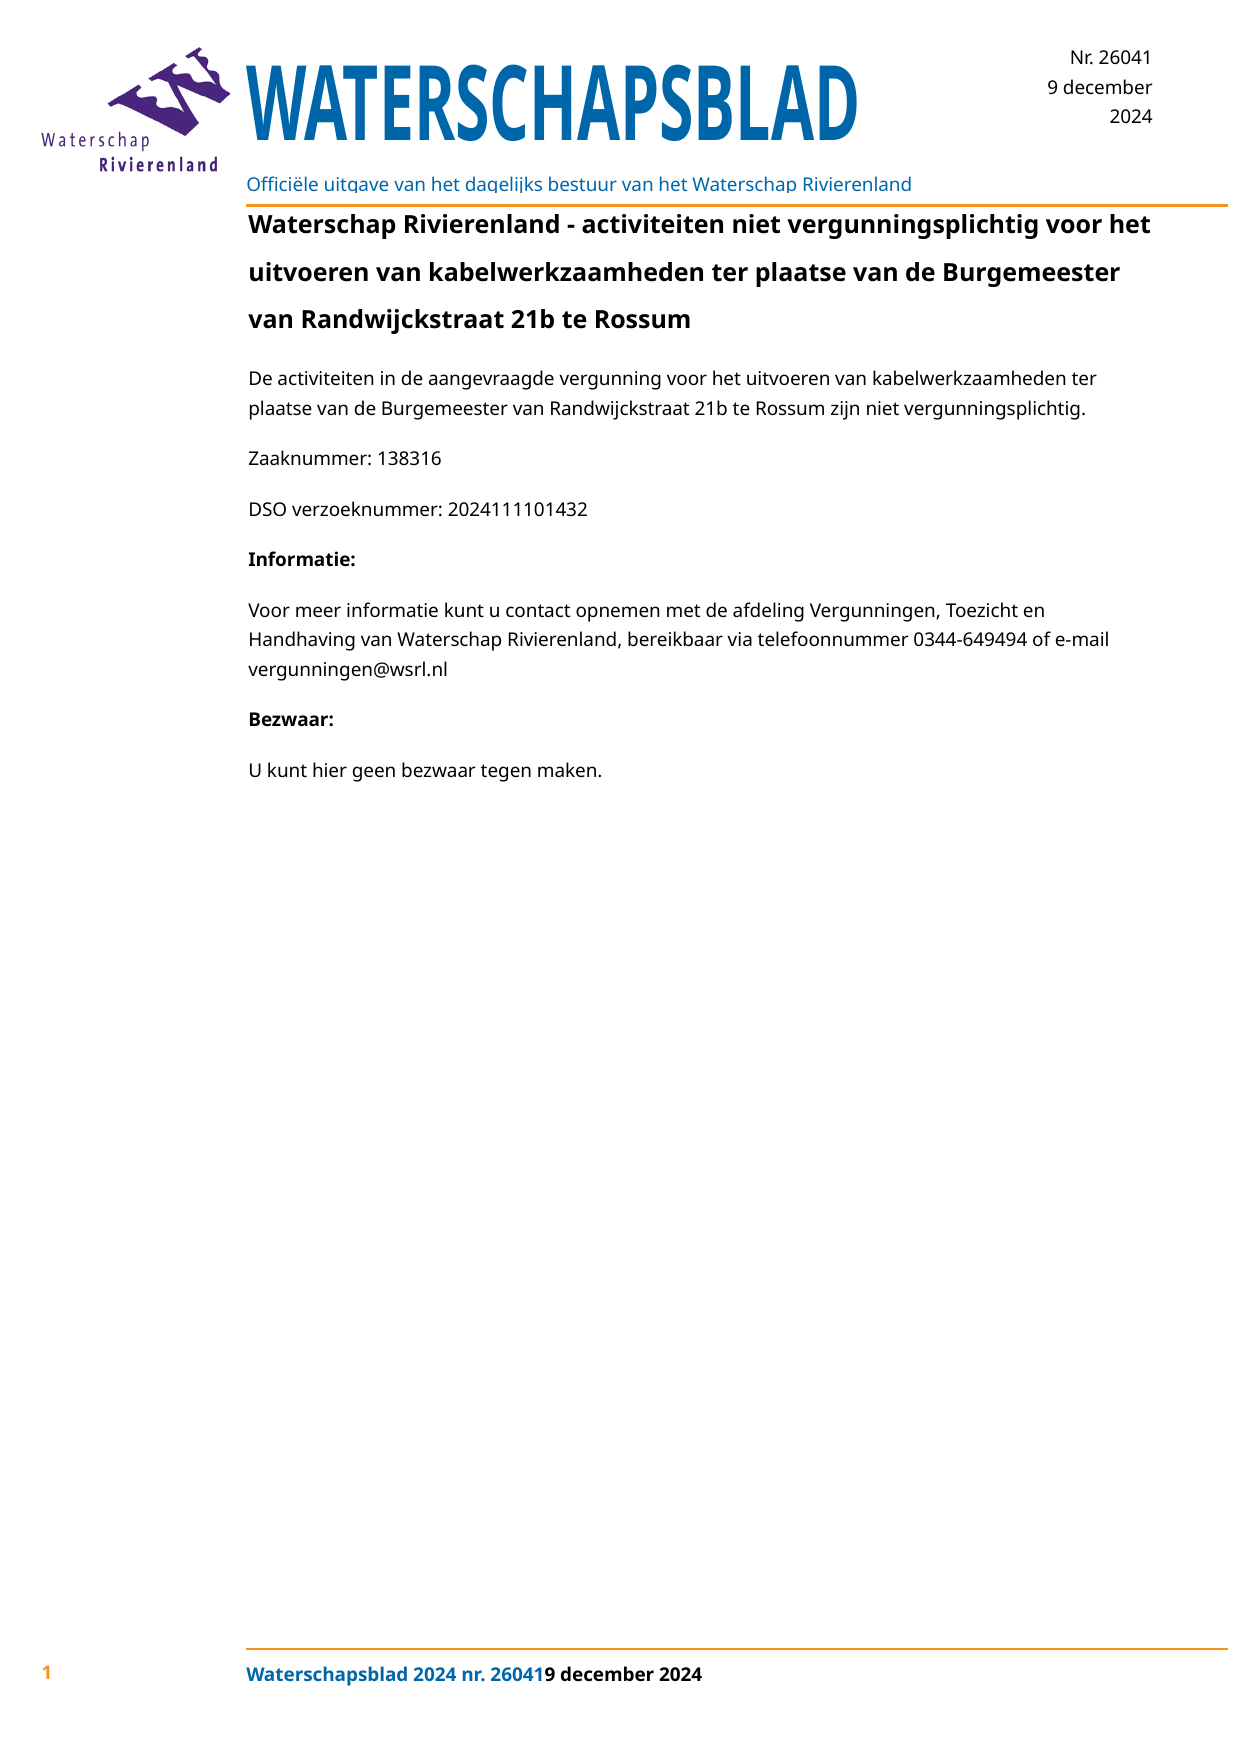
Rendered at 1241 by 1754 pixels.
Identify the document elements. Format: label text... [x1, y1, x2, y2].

text Informatie: [248, 546, 1152, 572]
text DSO verzoeknummer: 2024111101432 [248, 496, 1152, 522]
text Waterschap Rivierenland - activiteiten niet vergunningsplichtig voor het uitvoeren van kabelwerkzaamheden ter plaatse van de Burgemeester van Randwijckstraat 21b te Rossum [248, 207, 1152, 336]
text Zaaknummer: 138316 [248, 446, 1152, 471]
text Bezwaar: [248, 706, 1152, 732]
text Voor meer informatie kunt u contact opnemen met de afdeling Vergunningen, Toezicht en Handhaving van Waterschap Rivierenland, bereikbaar via telefoonnummer 0344-649494 of e-mail vergunningen@wsrl.nl [248, 597, 1152, 682]
text De activiteiten in de aangevraagde vergunning voor het uitvoeren van kabelwerkzaamheden ter plaatse van de Burgemeester van Randwijckstraat 21b te Rossum zijn niet vergunningsplichtig. [248, 366, 1152, 421]
picture [41, 47, 231, 172]
text U kunt hier geen bezwaar tegen maken. [248, 757, 1152, 782]
